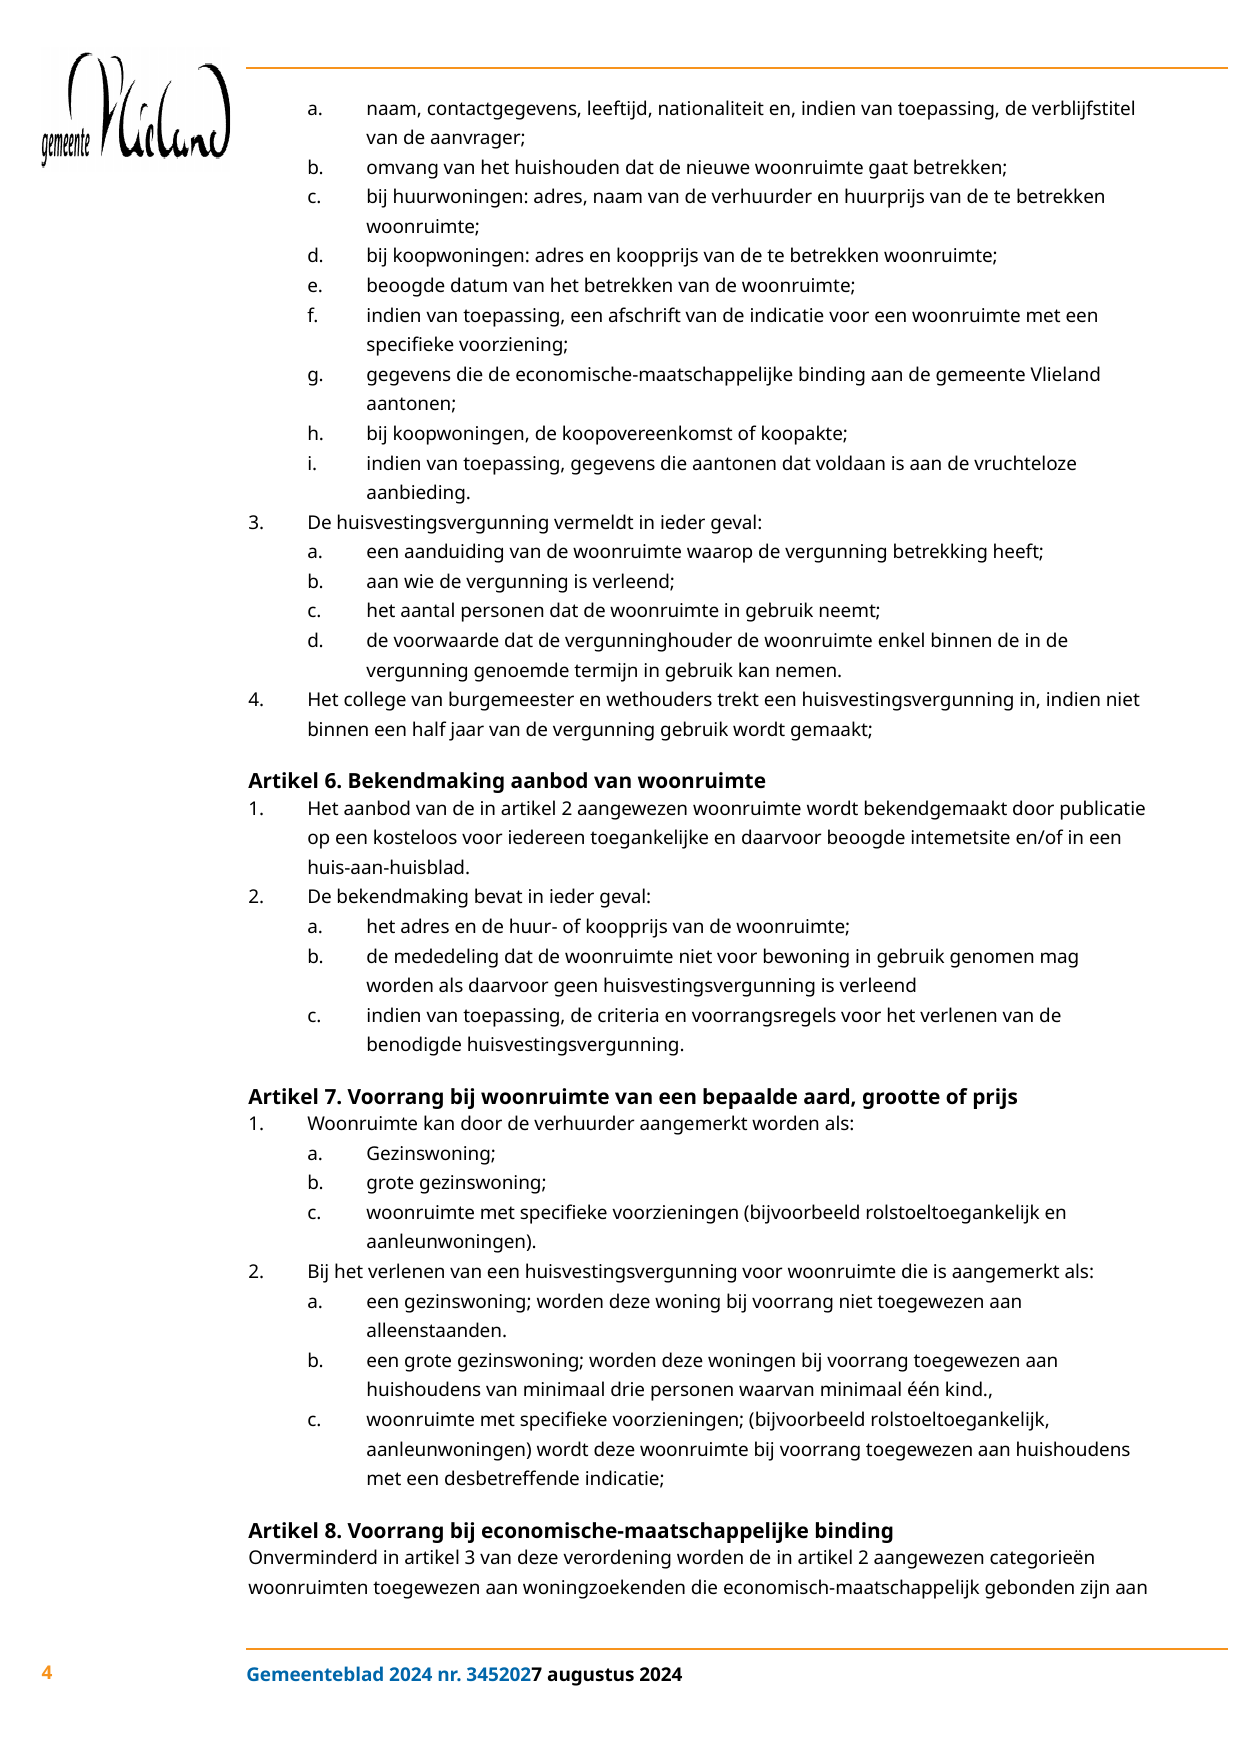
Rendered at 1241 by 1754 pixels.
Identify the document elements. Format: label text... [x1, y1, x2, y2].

list De huisvestingsvergunning vermeldt in ieder geval: [248, 509, 1152, 535]
list Bij het verlenen van een huisvestingsvergunning voor woonruimte die is aangemerkt als: [248, 1258, 1152, 1284]
list het aantal personen dat de woonruimte in gebruik neemt; [307, 598, 1152, 623]
list een gezinswoning; worden deze woning bij voorrang niet toegewezen aan alleenstaanden. [307, 1288, 1152, 1343]
list Het college van burgemeester en wethouders trekt een huisvestingsvergunning in, indien niet binnen een half jaar van de vergunning gebruik wordt gemaakt; [248, 686, 1152, 742]
list een grote gezinswoning; worden deze woningen bij voorrang toegewezen aan huishoudens van minimaal drie personen waarvan minimaal één kind., [307, 1347, 1152, 1402]
text Artikel 8. Voorrang bij economische-maatschappelijke binding [248, 1516, 1152, 1544]
list woonruimte met specifieke voorzieningen (bijvoorbeeld rolstoeltoegankelijk en aanleunwoningen). [307, 1199, 1152, 1254]
list gegevens die de economische-maatschappelijke binding aan de gemeente Vlieland aantonen; [307, 361, 1152, 416]
list beoogde datum van het betrekken van de woonruimte; [307, 272, 1152, 298]
list een aanduiding van de woonruimte waarop de vergunning betrekking heeft; [307, 538, 1152, 564]
list omvang van het huishouden dat de nieuwe woonruimte gaat betrekken; [307, 154, 1152, 180]
list indien van toepassing, gegevens die aantonen dat voldaan is aan de vruchteloze aanbieding. [307, 450, 1152, 505]
list het adres en de huur- of koopprijs van de woonruimte; [307, 913, 1152, 939]
picture [41, 47, 231, 172]
list bij huurwoningen: adres, naam van de verhuurder en huurprijs van de te betrekken woonruimte; [307, 183, 1152, 239]
list bij koopwoningen, de koopovereenkomst of koopakte; [307, 420, 1152, 446]
list woonruimte met specifieke voorzieningen; (bijvoorbeeld rolstoeltoegankelijk, aanleunwoningen) wordt deze woonruimte bij voorrang toegewezen aan huishoudens met een desbetreffende indicatie; [307, 1406, 1152, 1491]
list Woonruimte kan door de verhuurder aangemerkt worden als: [248, 1110, 1152, 1136]
list De bekendmaking bevat in ieder geval: [248, 884, 1152, 909]
text Artikel 6. Bekendmaking aanbod van woonruimte [248, 766, 1152, 795]
list indien van toepassing, de criteria en voorrangsregels voor het verlenen van de benodigde huisvestingsvergunning. [307, 1002, 1152, 1057]
list indien van toepassing, een afschrift van de indicatie voor een woonruimte met een specifieke voorziening; [307, 302, 1152, 357]
text Onverminderd in artikel 3 van deze verordening worden de in artikel 2 aangewezen categorieën woonruimten toegewezen aan woningzoekenden die economisch-maatschappelijk gebonden zijn aan [248, 1544, 1152, 1599]
list de voorwaarde dat de vergunninghouder de woonruimte enkel binnen de in de vergunning genoemde termijn in gebruik kan nemen. [307, 627, 1152, 683]
list aan wie de vergunning is verleend; [307, 568, 1152, 594]
list Het aanbod van de in artikel 2 aangewezen woonruimte wordt bekendgemaakt door publicatie op een kosteloos voor iedereen toegankelijke en daarvoor beoogde intemetsite en/of in een huis-aan-huisblad. [248, 795, 1152, 880]
list grote gezinswoning; [307, 1169, 1152, 1195]
list Gezinswoning; [307, 1140, 1152, 1166]
text Artikel 7. Voorrang bij woonruimte van een bepaalde aard, grootte of prijs [248, 1082, 1152, 1110]
list naam, contactgegevens, leeftijd, nationaliteit en, indien van toepassing, de verblijfstitel van de aanvrager; [307, 95, 1152, 150]
list bij koopwoningen: adres en koopprijs van de te betrekken woonruimte; [307, 243, 1152, 268]
list de mededeling dat de woonruimte niet voor bewoning in gebruik genomen mag worden als daarvoor geen huisvestingsvergunning is verleend [307, 943, 1152, 998]
